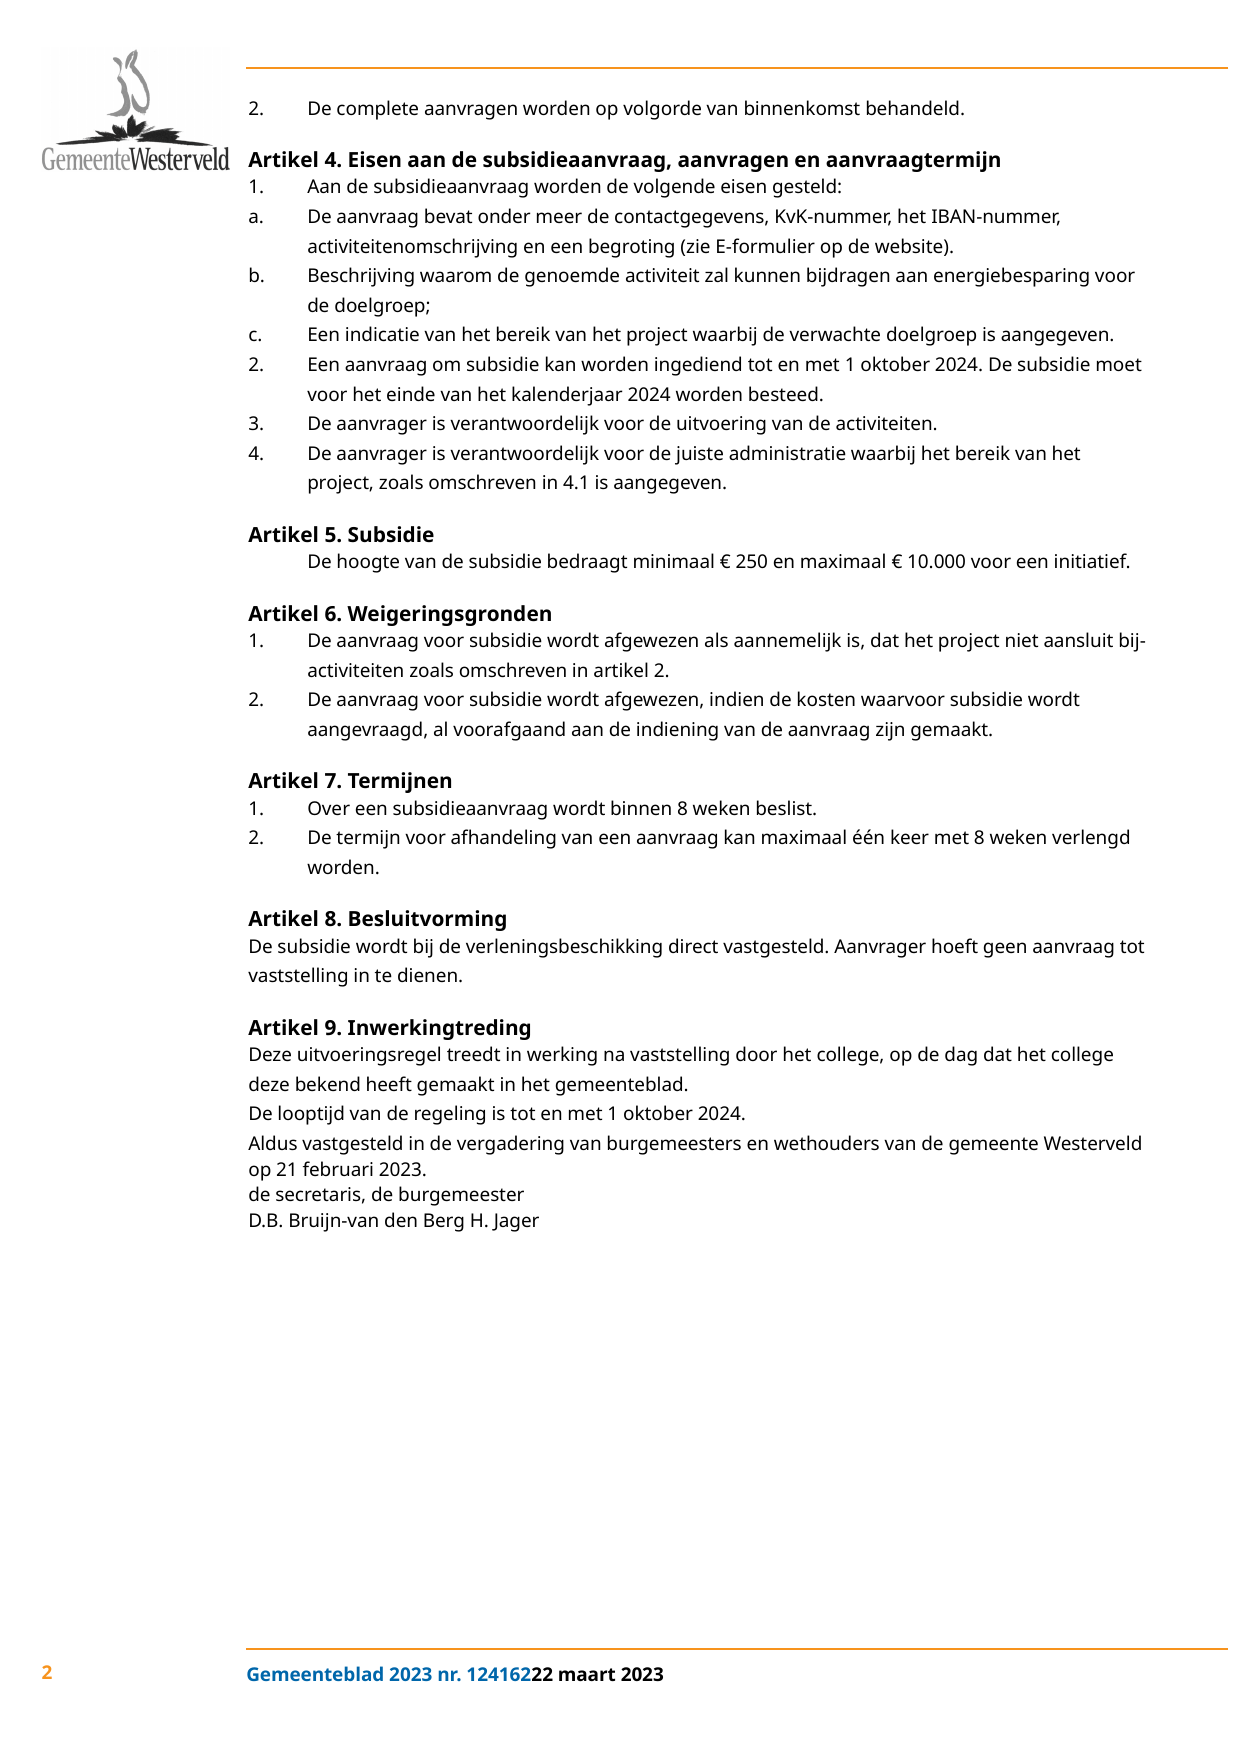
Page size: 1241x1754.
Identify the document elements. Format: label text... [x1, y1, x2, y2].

text de secretaris, de burgemeester [248, 1181, 1152, 1207]
list Een indicatie van het bereik van het project waarbij de verwachte doelgroep is aangegeven. [248, 322, 1152, 347]
text De looptijd van de regeling is tot en met 1 oktober 2024. [248, 1100, 1152, 1126]
list De aanvrager is verantwoordelijk voor de juiste administratie waarbij het bereik van het project, zoals omschreven in 4.1 is aangegeven. [248, 440, 1152, 495]
list Aan de subsidieaanvraag worden de volgende eisen gesteld: [248, 174, 1152, 199]
text D.B. Bruijn-van den Berg H. Jager [248, 1207, 1152, 1233]
list De termijn voor afhandeling van een aanvraag kan maximaal één keer met 8 weken verlengd worden. [248, 824, 1152, 880]
text Artikel 9. Inwerkingtreding [248, 1013, 1152, 1041]
list De aanvraag bevat onder meer de contactgegevens, KvK-nummer, het IBAN-nummer, activiteitenomschrijving en een begroting (zie E-formulier op de website). [248, 203, 1152, 258]
list Over een subsidieaanvraag wordt binnen 8 weken beslist. [248, 795, 1152, 821]
text Artikel 7. Termijnen [248, 766, 1152, 795]
list De aanvraag voor subsidie wordt afgewezen als aannemelijk is, dat het project niet aansluit bij-activiteiten zoals omschreven in artikel 2. [248, 627, 1152, 682]
list Een aanvraag om subsidie kan worden ingediend tot en met 1 oktober 2024. De subsidie moet voor het einde van het kalenderjaar 2024 worden besteed. [248, 351, 1152, 406]
list De complete aanvragen worden op volgorde van binnenkomst behandeld. [248, 95, 1152, 121]
text Artikel 6. Weigeringsgronden [248, 599, 1152, 627]
list De aanvrager is verantwoordelijk voor de uitvoering van de activiteiten. [248, 410, 1152, 436]
list De aanvraag voor subsidie wordt afgewezen, indien de kosten waarvoor subsidie wordt aangevraagd, al voorafgaand aan de indiening van de aanvraag zijn gemaakt. [248, 686, 1152, 742]
picture [41, 47, 231, 172]
text Artikel 8. Besluitvorming [248, 904, 1152, 933]
text De subsidie wordt bij de verleningsbeschikking direct vastgesteld. Aanvrager hoeft geen aanvraag tot vaststelling in te dienen. [248, 933, 1152, 988]
text Artikel 4. Eisen aan de subsidieaanvraag, aanvragen en aanvraagtermijn [248, 145, 1152, 174]
list De hoogte van de subsidie bedraagt minimaal € 250 en maximaal € 10.000 voor een initiatief. [248, 548, 1152, 574]
text Artikel 5. Subsidie [248, 520, 1152, 548]
text Aldus vastgesteld in de vergadering van burgemeesters en wethouders van de gemeente Westerveld op 21 februari 2023. [248, 1130, 1152, 1181]
list Beschrijving waarom de genoemde activiteit zal kunnen bijdragen aan energiebesparing voor de doelgroep; [248, 262, 1152, 318]
text Deze uitvoeringsregel treedt in werking na vaststelling door het college, op de dag dat het college deze bekend heeft gemaakt in het gemeenteblad. [248, 1041, 1152, 1097]
